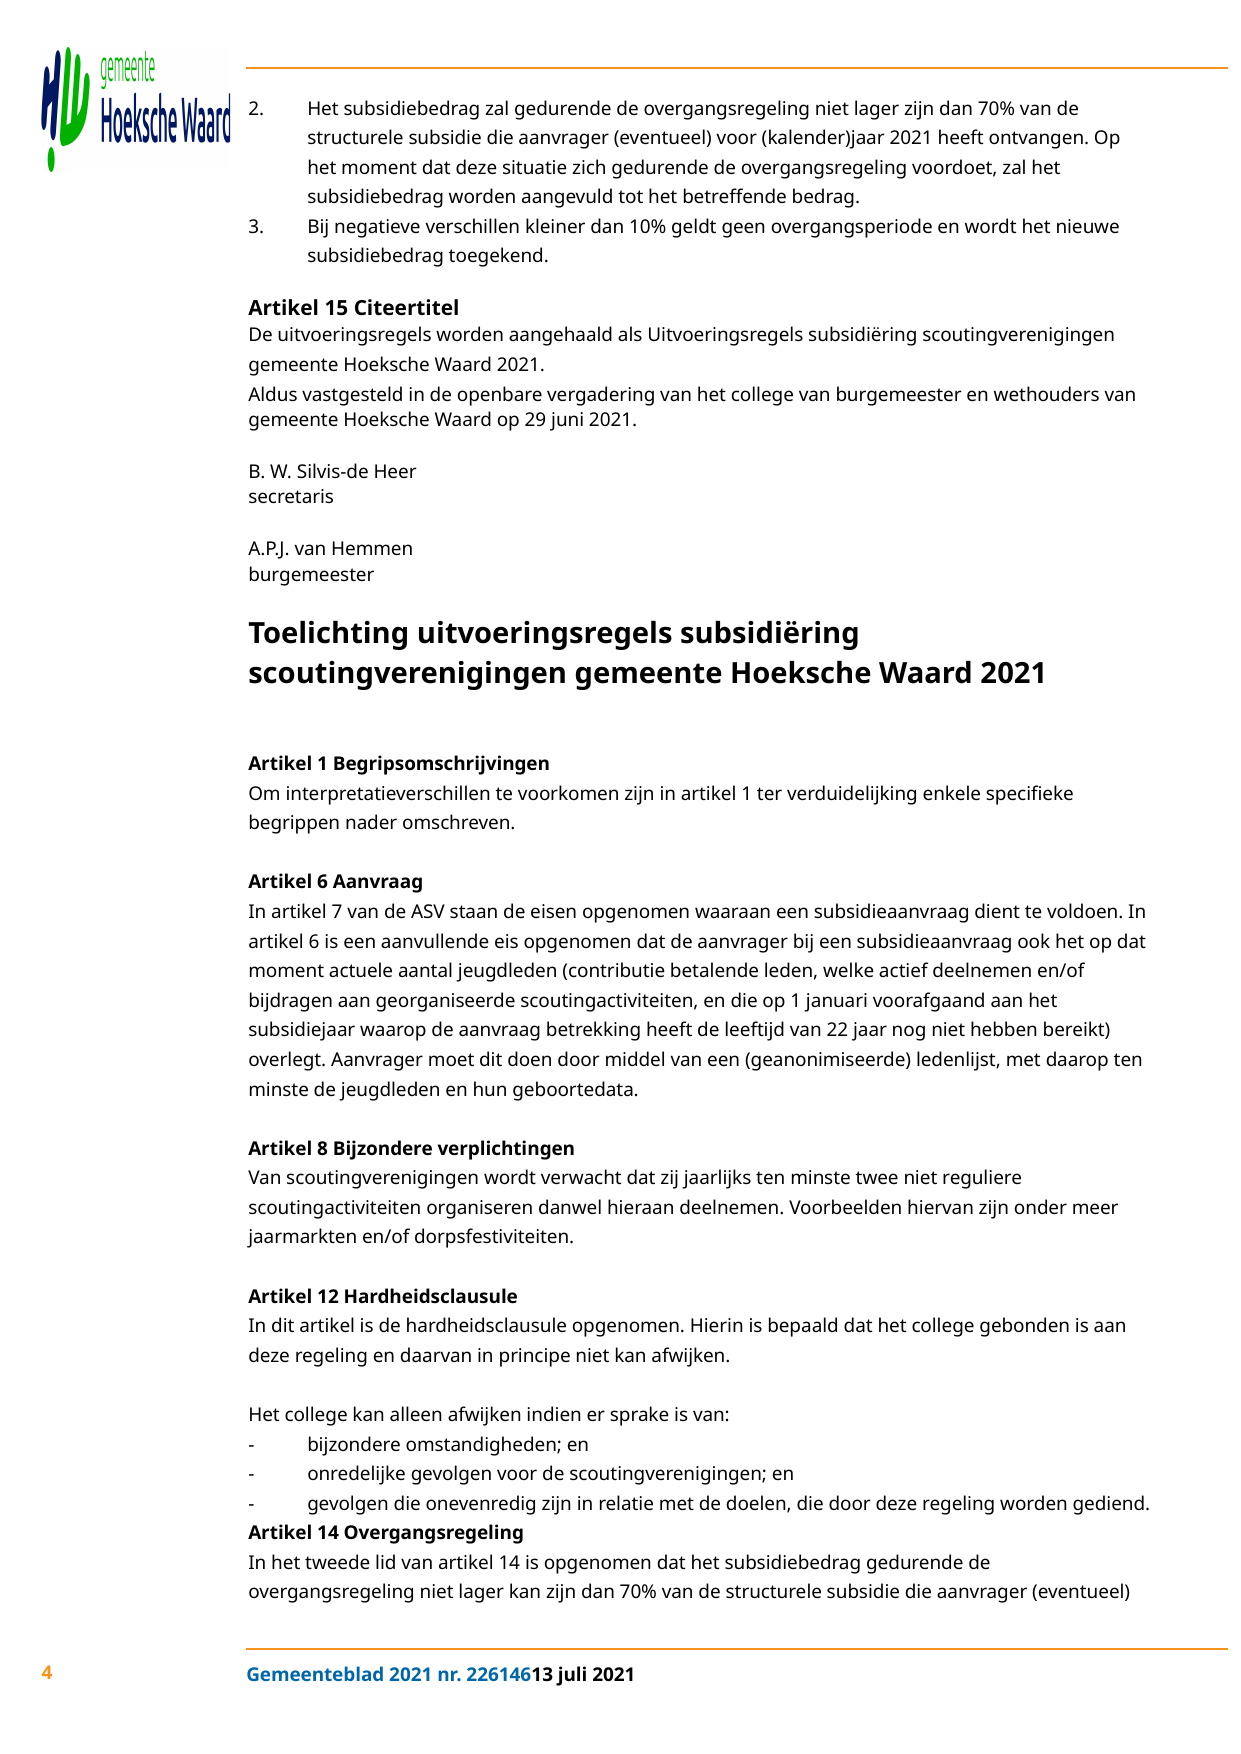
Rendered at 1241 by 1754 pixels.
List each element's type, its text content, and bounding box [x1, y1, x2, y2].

text Artikel 12 Hardheidsclausule [248, 1283, 1152, 1309]
text B. W. Silvis-de Heer [248, 458, 1152, 484]
text Artikel 6 Aanvraag [248, 869, 1152, 894]
text In artikel 7 van de ASV staan de eisen opgenomen waaraan een subsidieaanvraag dient te voldoen. In artikel 6 is een aanvullende eis opgenomen dat de aanvrager bij een subsidieaanvraag ook het op dat moment actuele aantal jeugdleden (contributie betalende leden, welke actief deelnemen en/of bijdragen aan georganiseerde scoutingactiviteiten, en die op 1 januari voorafgaand aan het subsidiejaar waarop de aanvraag betrekking heeft de leeftijd van 22 jaar nog niet hebben bereikt) overlegt. Aanvrager moet dit doen door middel van een (geanonimiseerde) ledenlijst, met daarop ten minste de jeugdleden en hun geboortedata. [248, 898, 1152, 1102]
text Artikel 14 Overgangsregeling [248, 1519, 1152, 1545]
text In dit artikel is de hardheidsclausule opgenomen. Hierin is bepaald dat het college gebonden is aan deze regeling en daarvan in principe niet kan afwijken. [248, 1312, 1152, 1368]
text Van scoutingverenigingen wordt verwacht dat zij jaarlijks ten minste twee niet reguliere scoutingactiviteiten organiseren danwel hieraan deelnemen. Voorbeelden hiervan zijn onder meer jaarmarkten en/of dorpsfestiviteiten. [248, 1164, 1152, 1249]
text burgemeester [248, 561, 1152, 587]
text Artikel 1 Begripsomschrijvingen [248, 750, 1152, 776]
list onredelijke gevolgen voor de scoutingverenigingen; en [248, 1460, 1152, 1486]
picture [41, 47, 231, 172]
text A.P.J. van Hemmen [248, 535, 1152, 561]
text secretaris [248, 484, 1152, 509]
text In het tweede lid van artikel 14 is opgenomen dat het subsidiebedrag gedurende de overgangsregeling niet lager kan zijn dan 70% van de structurele subsidie die aanvrager (eventueel) [248, 1549, 1152, 1604]
list Het subsidiebedrag zal gedurende de overgangsregeling niet lager zijn dan 70% van de structurele subsidie die aanvrager (eventueel) voor (kalender)jaar 2021 heeft ontvangen. Op het moment dat deze situatie zich gedurende de overgangsregeling voordoet, zal het subsidiebedrag worden aangevuld tot het betreffende bedrag. [248, 95, 1152, 209]
text Om interpretatieverschillen te voorkomen zijn in artikel 1 ter verduidelijking enkele specifieke begrippen nader omschreven. [248, 780, 1152, 835]
text Artikel 8 Bijzondere verplichtingen [248, 1135, 1152, 1161]
text De uitvoeringsregels worden aangehaald als Uitvoeringsregels subsidiëring scoutingverenigingen gemeente Hoeksche Waard 2021. [248, 322, 1152, 377]
text Het college kan alleen afwijken indien er sprake is van: [248, 1401, 1152, 1427]
text Artikel 15 Citeertitel [248, 293, 1152, 322]
text Aldus vastgesteld in de openbare vergadering van het college van burgemeester en wethouders van gemeente Hoeksche Waard op 29 juni 2021. [248, 381, 1152, 432]
list bijzondere omstandigheden; en [248, 1431, 1152, 1457]
list gevolgen die onevenredig zijn in relatie met de doelen, die door deze regeling worden gediend. [248, 1490, 1152, 1516]
list Bij negatieve verschillen kleiner dan 10% geldt geen overgangsperiode en wordt het nieuwe subsidiebedrag toegekend. [248, 213, 1152, 268]
text Toelichting uitvoeringsregels subsidiëring scoutingverenigingen gemeente Hoeksche Waard 2021 [248, 612, 1152, 692]
